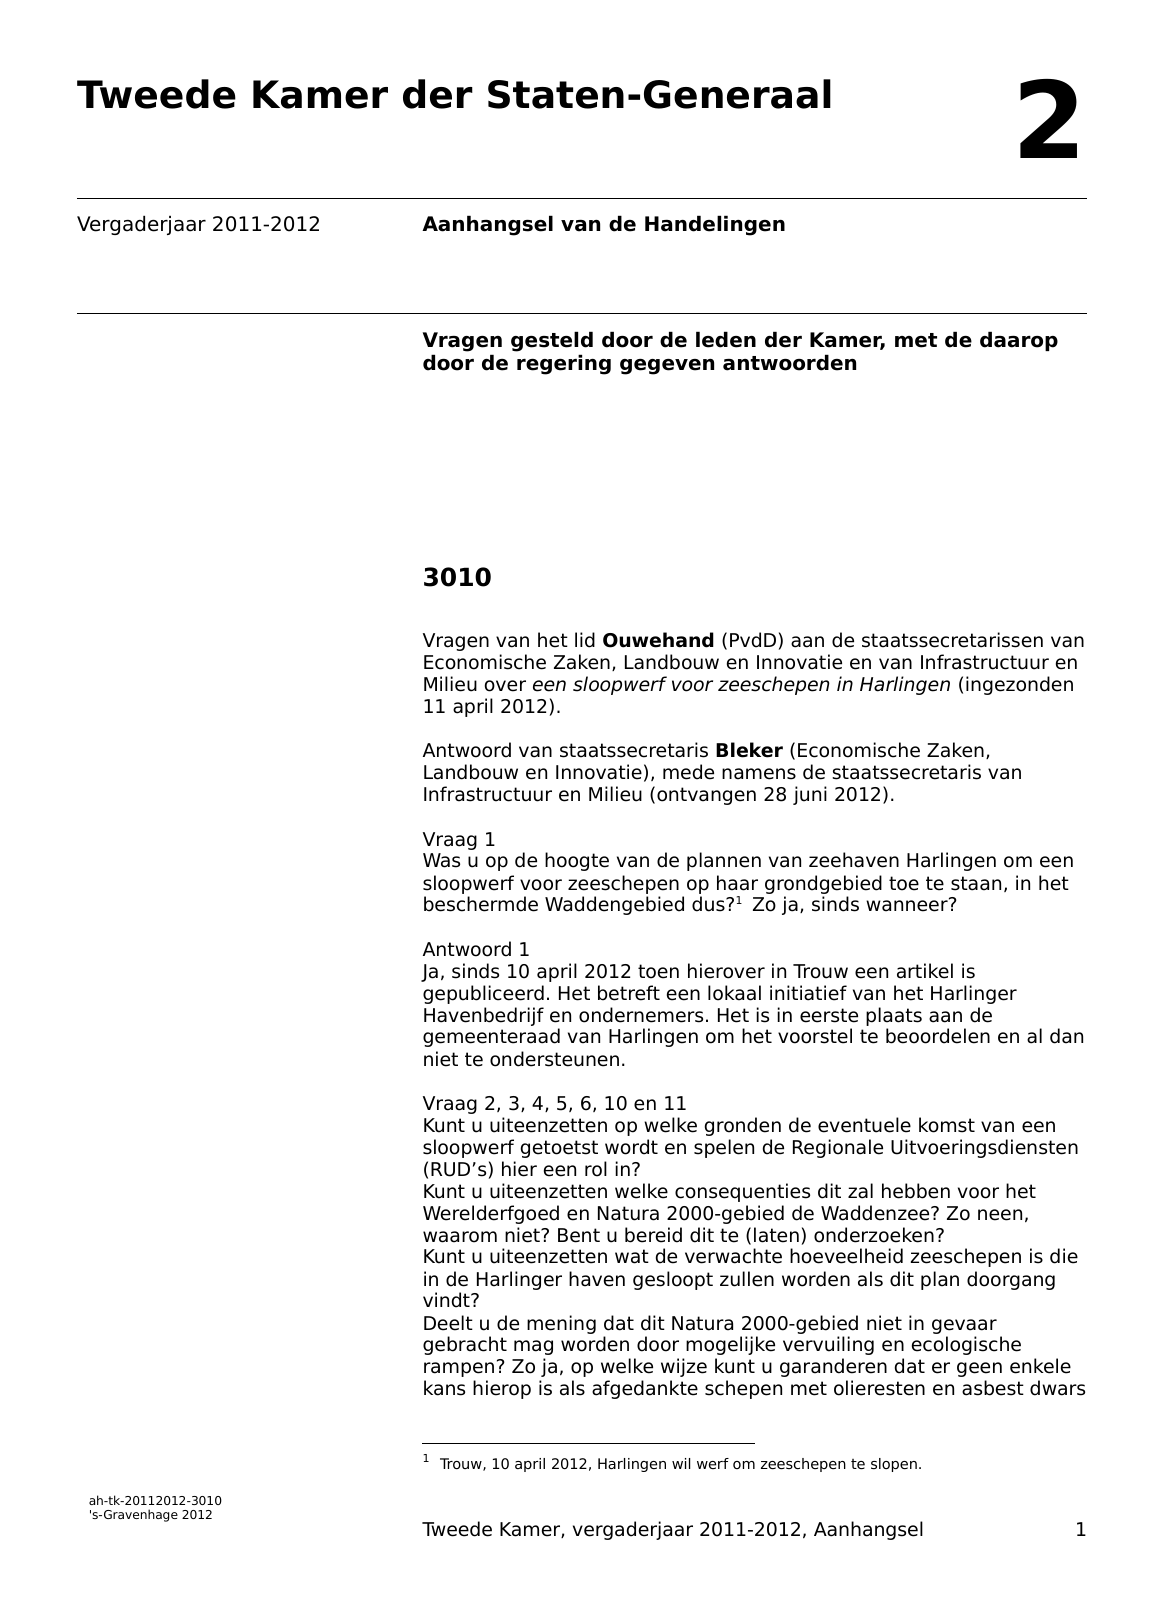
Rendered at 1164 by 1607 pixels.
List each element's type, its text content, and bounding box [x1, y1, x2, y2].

text Deelt u de mening dat dit Natura 2000-gebied niet in gevaar gebracht mag worden door mogelijke vervuiling en ecologische rampen? Zo ja, op welke wijze kunt u garanderen dat er geen enkele kans hierop is als afgedankte schepen met olieresten en asbest dwars [422, 1312, 1087, 1400]
table_cell [77, 314, 422, 375]
text Trouw, 10 april 2012, Harlingen wil werf om zeeschepen te slopen. [422, 1452, 1087, 1474]
text 3010 [422, 563, 1087, 592]
text Vraag 1 [422, 828, 1087, 850]
table_cell Aanhangsel van de Handelingen [422, 199, 1087, 313]
text Vragen van het lid Ouwehand (PvdD) aan de staatssecretarissen van Economische Zaken, Landbouw en Innovatie en van Infrastructuur en Milieu over een sloopwerf voor zeeschepen in Harlingen (ingezonden 11 april 2012). [422, 630, 1087, 718]
table_header Tweede Kamer der Staten-Generaal [77, 59, 886, 198]
text Kunt u uiteenzetten op welke gronden de eventuele komst van een sloopwerf getoetst wordt en spelen de Regionale Uitvoeringsdiensten (RUD’s) hier een rol in? [422, 1114, 1087, 1181]
table_header 2 [886, 59, 1087, 198]
text Antwoord van staatssecretaris Bleker (Economische Zaken, Landbouw en Innovatie), mede namens de staatssecretaris van Infrastructuur en Milieu (ontvangen 28 juni 2012). [422, 740, 1087, 806]
text 's-Gravenhage 2012 [88, 1508, 323, 1522]
text Antwoord 1 [422, 938, 1087, 961]
text Ja, sinds 10 april 2012 toen hierover in Trouw een artikel is gepubliceerd. Het betreft een lokaal initiatief van het Harlinger Havenbedrijf en ondernemers. Het is in eerste plaats aan de gemeenteraad van Harlingen om het voorstel te beoordelen en al dan niet te ondersteunen. [422, 961, 1087, 1070]
text Vraag 2, 3, 4, 5, 6, 10 en 11 [422, 1093, 1087, 1114]
table_cell Vergaderjaar 2011-2012 [77, 199, 422, 313]
table_cell Vragen gesteld door de leden der Kamer, met de daarop door de regering gegeven antwoorden [422, 314, 1087, 375]
text Kunt u uiteenzetten wat de verwachte hoeveelheid zeeschepen is die in de Harlinger haven gesloopt zullen worden als dit plan doorgang vindt? [422, 1246, 1087, 1312]
text Kunt u uiteenzetten welke consequenties dit zal hebben voor het Werelderfgoed en Natura 2000-gebied de Waddenzee? Zo neen, waarom niet? Bent u bereid dit te (laten) onderzoeken? [422, 1181, 1087, 1246]
text Was u op de hoogte van de plannen van zeehaven Harlingen om een sloopwerf voor zeeschepen op haar grondgebied toe te staan, in het beschermde Waddengebied dus? Zo ja, sinds wanneer? [422, 850, 1087, 916]
text ah-tk-20112012-3010 [88, 1494, 323, 1508]
